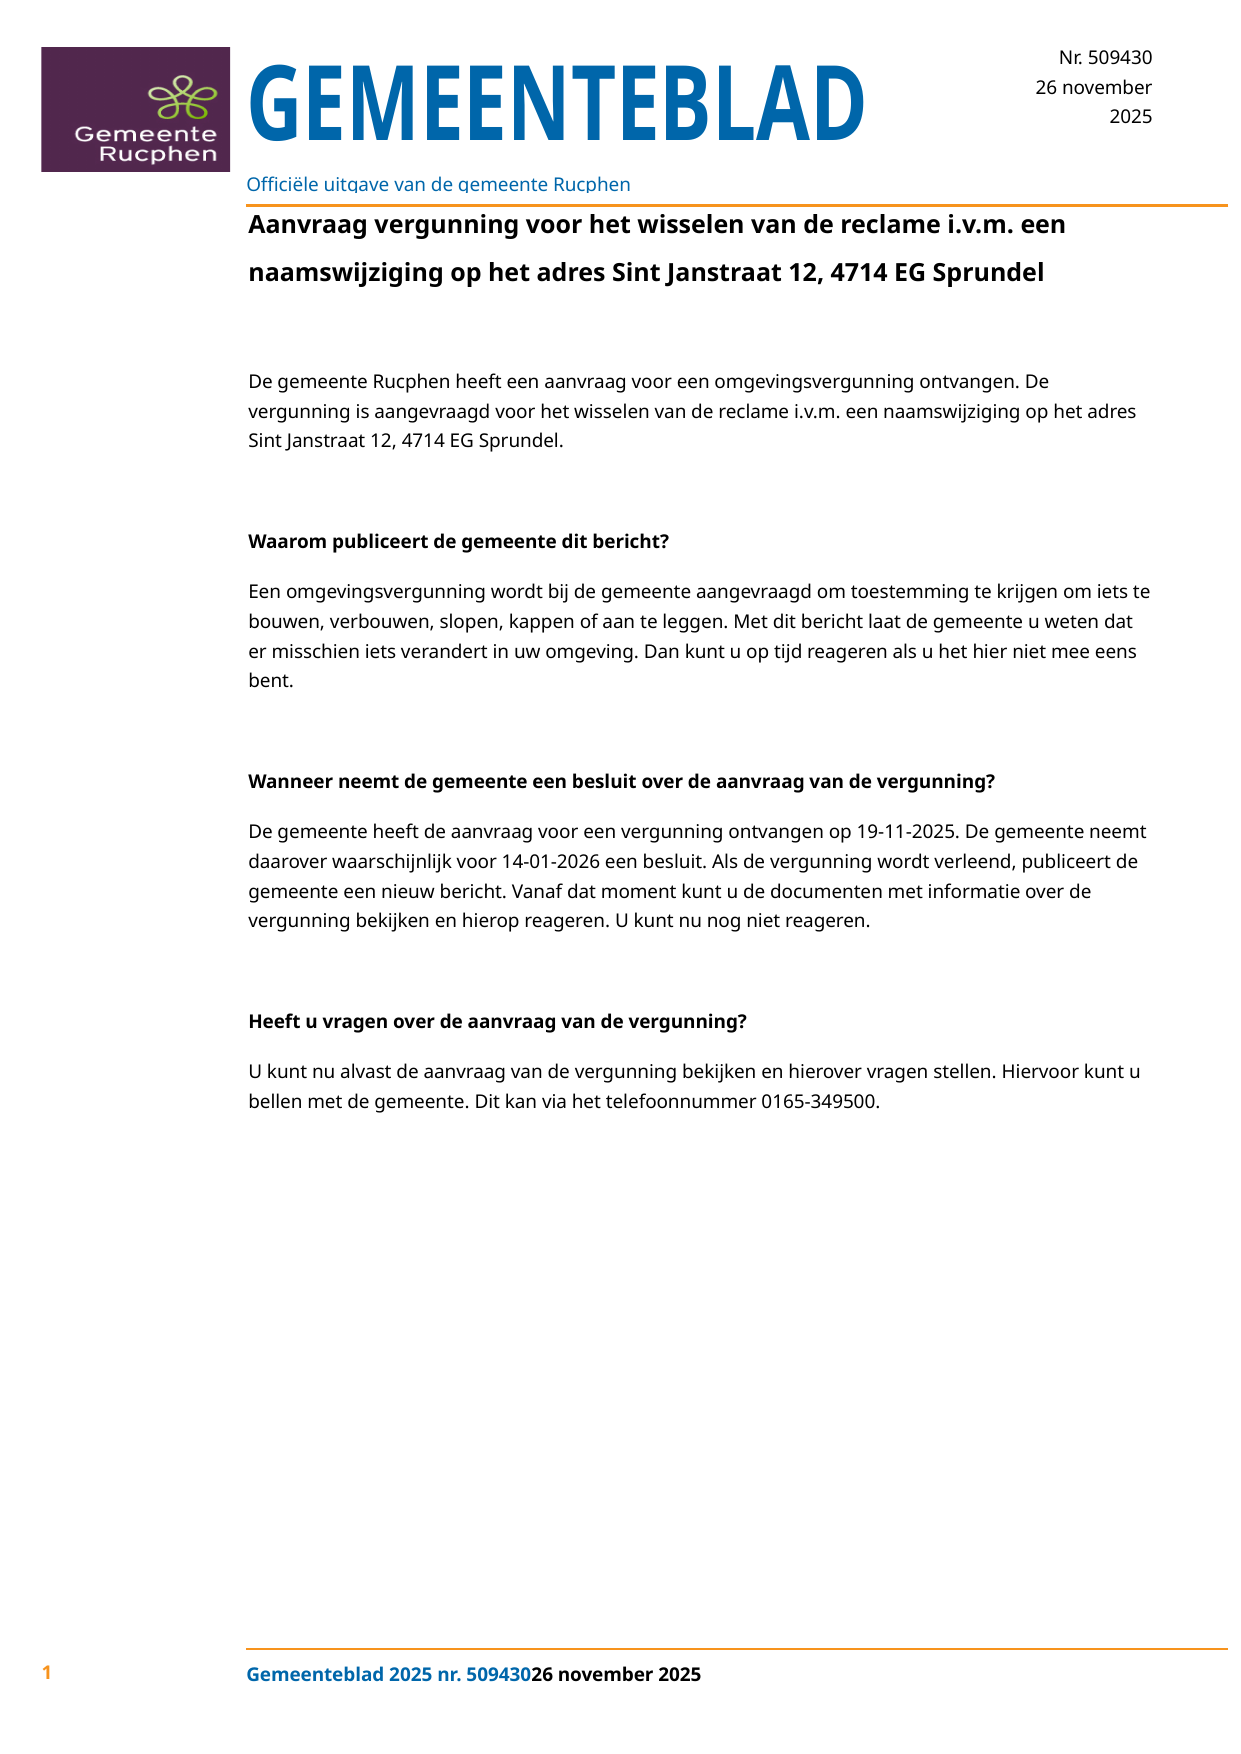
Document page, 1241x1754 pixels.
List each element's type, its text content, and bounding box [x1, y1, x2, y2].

text Een omgevingsvergunning wordt bij de gemeente aangevraagd om toestemming te krijgen om iets te bouwen, verbouwen, slopen, kappen of aan te leggen. Met dit bericht laat de gemeente u weten dat er misschien iets verandert in uw omgeving. Dan kunt u op tijd reageren als u het hier niet mee eens bent. [248, 579, 1152, 693]
text De gemeente heeft de aanvraag voor een vergunning ontvangen op 19-11-2025. De gemeente neemt daarover waarschijnlijk voor 14-01-2026 een besluit. Als de vergunning wordt verleend, publiceert de gemeente een nieuw bericht. Vanaf dat moment kunt u de documenten met informatie over de vergunning bekijken en hierop reageren. U kunt nu nog niet reageren. [248, 819, 1152, 933]
picture [41, 47, 231, 172]
text U kunt nu alvast de aanvraag van de vergunning bekijken en hierover vragen stellen. Hiervoor kunt u bellen met de gemeente. Dit kan via het telefoonnummer 0165-349500. [248, 1059, 1152, 1114]
text Heeft u vragen over de aanvraag van de vergunning? [248, 1008, 1152, 1034]
text Aanvraag vergunning voor het wisselen van de reclame i.v.m. een naamswijziging op het adres Sint Janstraat 12, 4714 EG Sprundel [248, 207, 1152, 288]
text Wanneer neemt de gemeente een besluit over de aanvraag van de vergunning? [248, 768, 1152, 794]
text De gemeente Rucphen heeft een aanvraag voor een omgevingsvergunning ontvangen. De vergunning is aangevraagd voor het wisselen van de reclame i.v.m. een naamswijziging op het adres Sint Janstraat 12, 4714 EG Sprundel. [248, 368, 1152, 453]
text Waarom publiceert de gemeente dit bericht? [248, 528, 1152, 554]
